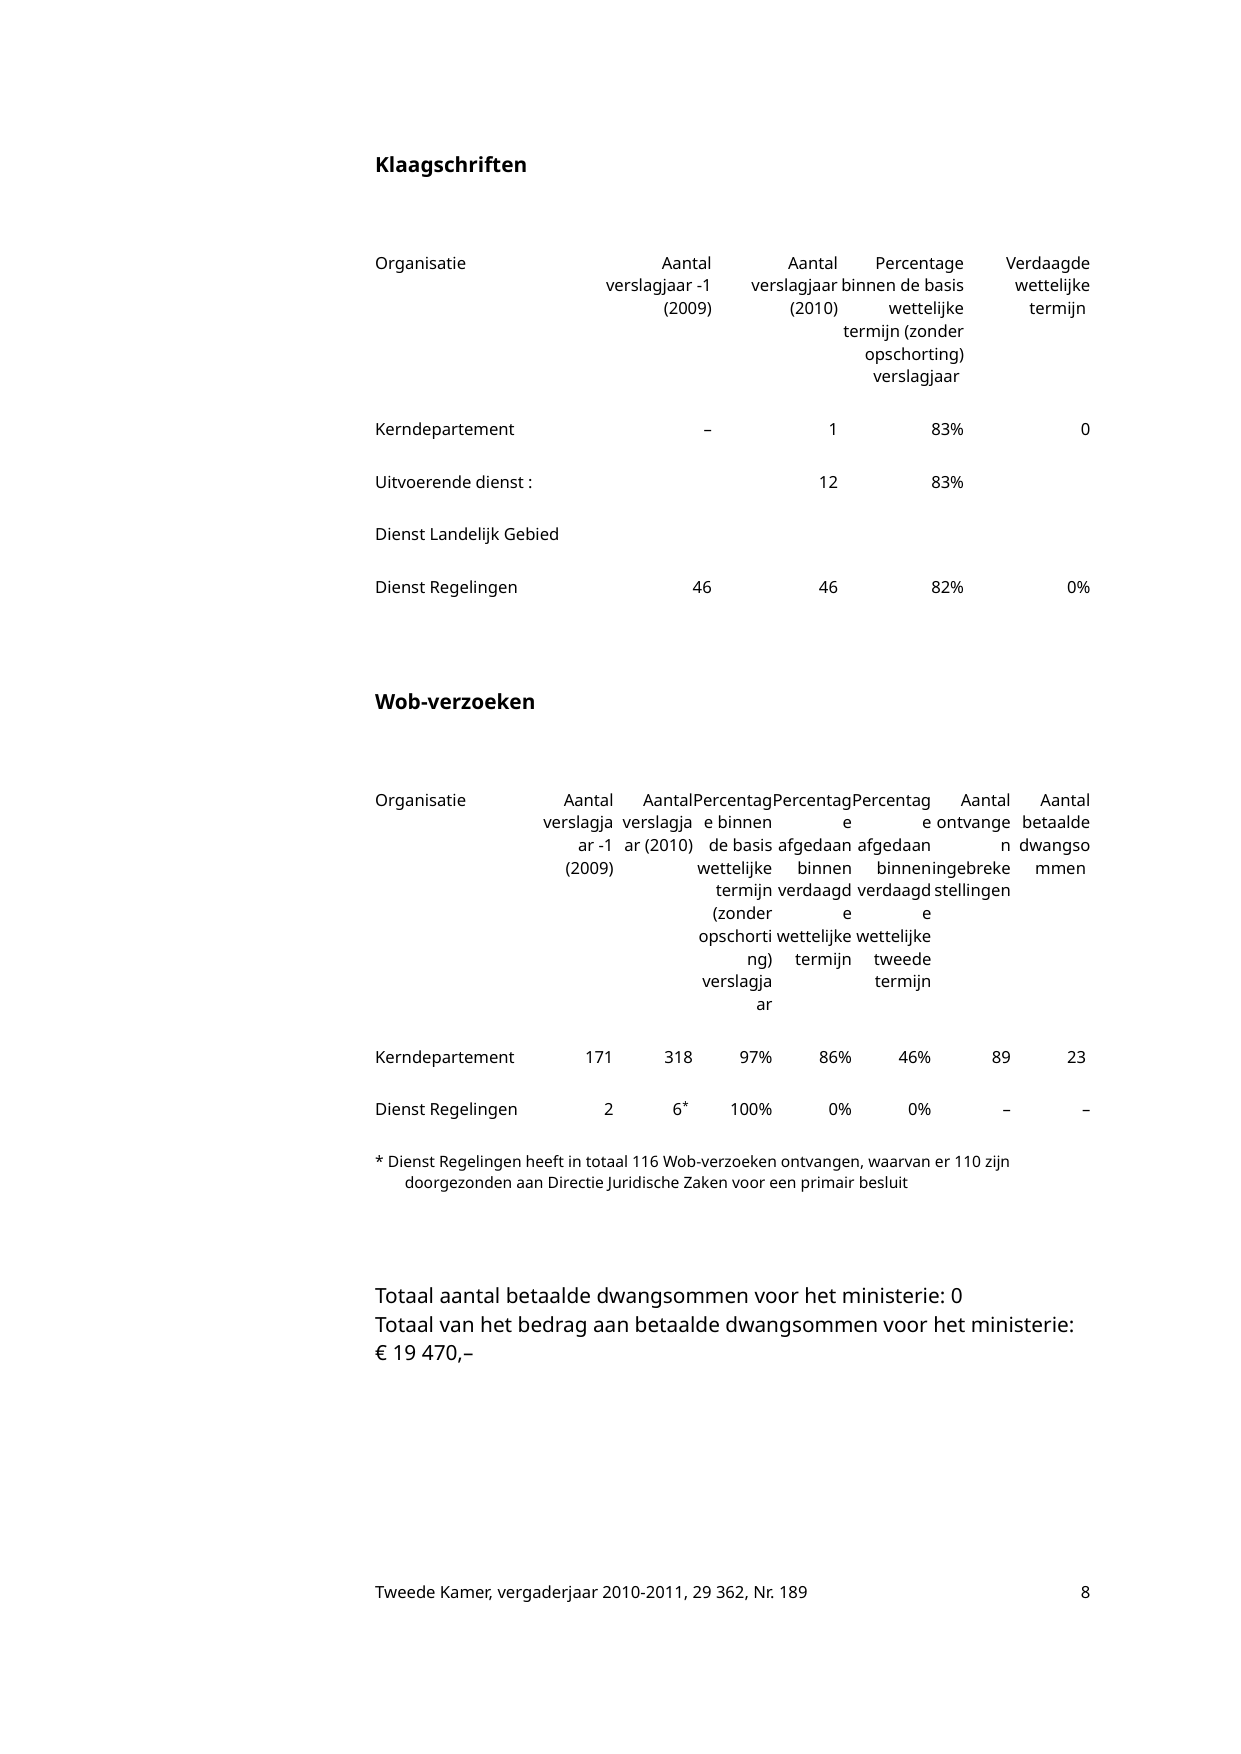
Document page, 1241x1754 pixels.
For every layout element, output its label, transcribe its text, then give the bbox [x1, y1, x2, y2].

table_cell Dienst Regelingen [375, 576, 585, 628]
table_cell 0% [772, 1098, 852, 1151]
table_cell 46 [585, 576, 711, 628]
table_cell 0% [852, 1098, 931, 1151]
table_header Aantal verslagjaar (2010) [711, 251, 838, 418]
table_cell 1 [711, 418, 838, 470]
table_cell 46 [711, 576, 838, 628]
table_header Aantal ontvangen ingebrekestellingen [931, 788, 1011, 1045]
table_header Aantal betaalde dwangsommen [1011, 788, 1090, 1045]
table_cell – [1011, 1098, 1090, 1151]
table_header Aantal verslagjaar (2010) [613, 788, 693, 1045]
table_header Percentage afgedaan binnen verdaagde wettelijke termijn [772, 788, 852, 1045]
table_cell 83% [838, 418, 964, 470]
table_cell [964, 470, 1090, 576]
table_cell 318 [613, 1045, 693, 1098]
table_cell 89 [931, 1045, 1011, 1098]
table_cell 171 [534, 1045, 613, 1098]
table_header Organisatie [375, 788, 534, 1045]
table_cell Kerndepartement [375, 418, 585, 470]
table_cell 23 [1011, 1045, 1090, 1098]
table_header Verdaagde wettelijke termijn [964, 251, 1090, 418]
table_cell Uitvoerende dienst : Dienst Landelijk Gebied [375, 470, 585, 576]
table_cell – [585, 418, 711, 470]
text Klaagschriften [375, 150, 1090, 178]
table_cell 46% [852, 1045, 931, 1098]
table_cell [585, 470, 711, 576]
table_cell Kerndepartement [375, 1045, 534, 1098]
table_cell * Dienst Regelingen heeft in totaal 116 Wob-verzoeken ontvangen, waarvan er 110 zijn doorgezonden aan Directie Juridische Zaken voor een primair besluit [375, 1151, 1090, 1223]
text Wob-verzoeken [375, 687, 1090, 715]
table_header Aantal verslagjaar -1 (2009) [534, 788, 613, 1045]
table_cell 100% [693, 1098, 772, 1151]
table_cell 83% [838, 470, 964, 576]
table_cell 0% [964, 576, 1090, 628]
table_cell 2 [534, 1098, 613, 1151]
table_cell 12 [711, 470, 838, 576]
table_header Percentage binnen de basis wettelijke termijn (zonder opschorting) verslagjaar [693, 788, 772, 1045]
table_header Aantal verslagjaar -1 (2009) [585, 251, 711, 418]
table_cell 86% [772, 1045, 852, 1098]
table_header Percentage binnen de basis wettelijke termijn (zonder opschorting) verslagjaar [838, 251, 964, 418]
table_cell 0 [964, 418, 1090, 470]
table_cell Dienst Regelingen [375, 1098, 534, 1151]
table_cell – [931, 1098, 1011, 1151]
text Totaal aantal betaalde dwangsommen voor het ministerie: 0 [375, 1282, 1090, 1310]
table_cell 82% [838, 576, 964, 628]
table_header Organisatie [375, 251, 585, 418]
text Totaal van het bedrag aan betaalde dwangsommen voor het ministerie: € 19 470,– [375, 1310, 1090, 1367]
table_cell 97% [693, 1045, 772, 1098]
table_cell 6* [613, 1098, 693, 1151]
table_header Percentage afgedaan binnen verdaagde wettelijke tweede termijn [852, 788, 931, 1045]
